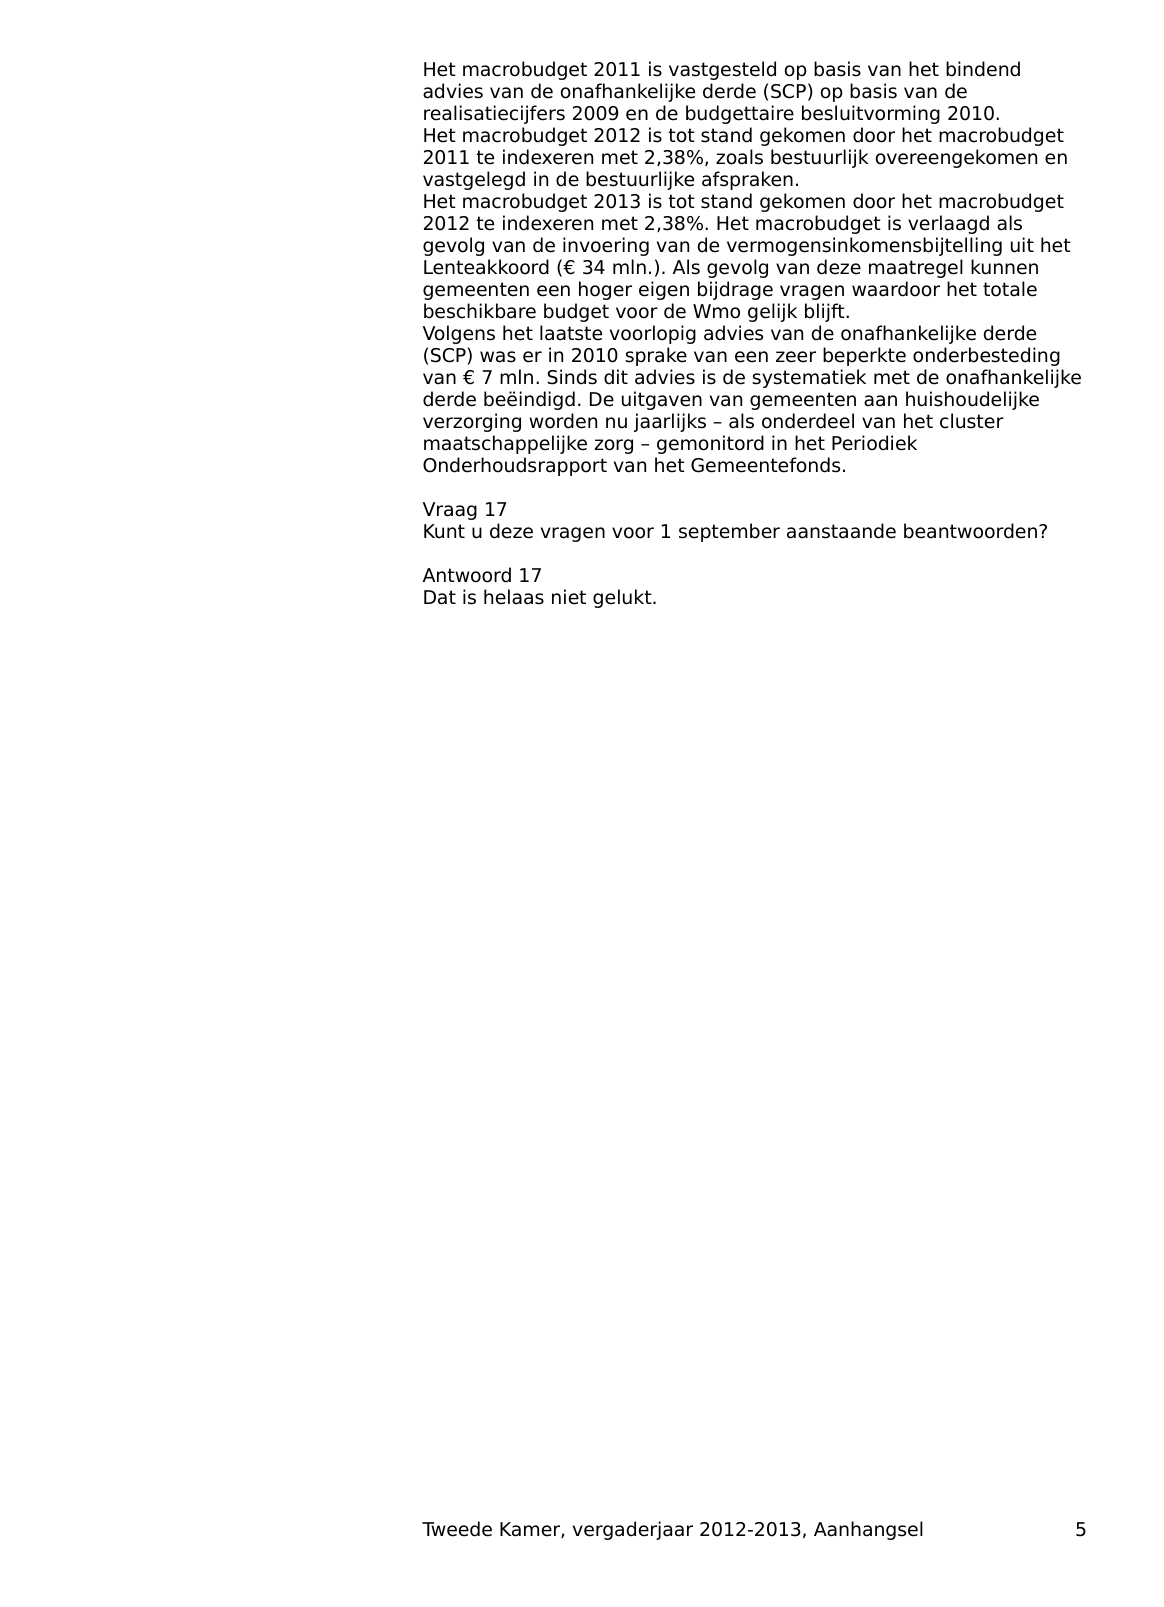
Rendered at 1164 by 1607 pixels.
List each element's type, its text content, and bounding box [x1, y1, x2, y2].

text Het macrobudget 2012 is tot stand gekomen door het macrobudget 2011 te indexeren met 2,38%, zoals bestuurlijk overeengekomen en vastgelegd in de bestuurlijke afspraken. [422, 125, 1087, 191]
text Kunt u deze vragen voor 1 september aanstaande beantwoorden? [422, 521, 1087, 543]
text Dat is helaas niet gelukt. [422, 587, 1087, 609]
text Het macrobudget 2011 is vastgesteld op basis van het bindend advies van de onafhankelijke derde (SCP) op basis van de realisatiecijfers 2009 en de budgettaire besluitvorming 2010. [422, 59, 1087, 125]
text Antwoord 17 [422, 565, 1087, 587]
text Volgens het laatste voorlopig advies van de onafhankelijke derde (SCP) was er in 2010 sprake van een zeer beperkte onderbesteding van € 7 mln. Sinds dit advies is de systematiek met de onafhankelijke derde beëindigd. De uitgaven van gemeenten aan huishoudelijke verzorging worden nu jaarlijks – als onderdeel van het cluster maatschappelijke zorg – gemonitord in het Periodiek Onderhoudsrapport van het Gemeentefonds. [422, 323, 1087, 477]
text Het macrobudget 2013 is tot stand gekomen door het macrobudget 2012 te indexeren met 2,38%. Het macrobudget is verlaagd als gevolg van de invoering van de vermogensinkomensbijtelling uit het Lenteakkoord (€ 34 mln.). Als gevolg van deze maatregel kunnen gemeenten een hoger eigen bijdrage vragen waardoor het totale beschikbare budget voor de Wmo gelijk blijft. [422, 191, 1087, 323]
text Vraag 17 [422, 499, 1087, 521]
